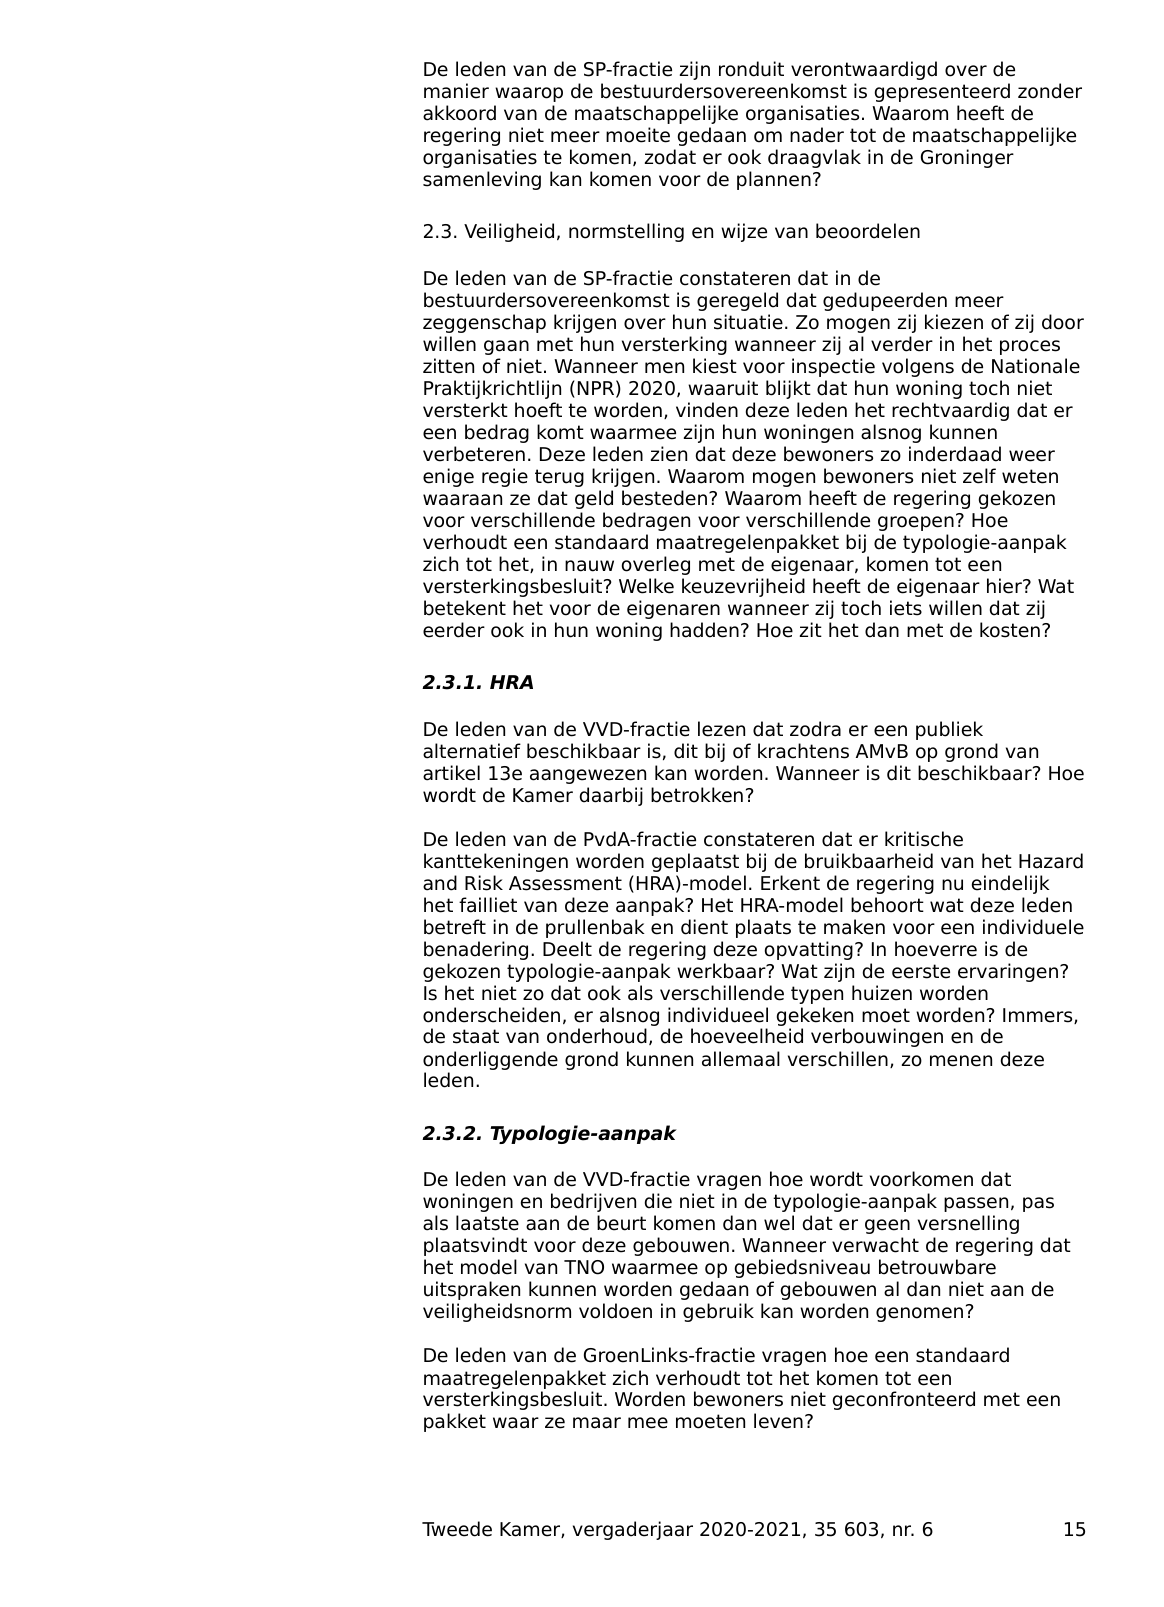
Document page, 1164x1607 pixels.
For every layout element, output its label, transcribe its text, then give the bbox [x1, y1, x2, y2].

text De leden van de VVD-fractie lezen dat zodra er een publiek alternatief beschikbaar is, dit bij of krachtens AMvB op grond van artikel 13e aangewezen kan worden. Wanneer is dit beschikbaar? Hoe wordt de Kamer daarbij betrokken? [422, 718, 1087, 806]
text De leden van de SP-fractie constateren dat in de bestuurdersovereenkomst is geregeld dat gedupeerden meer zeggenschap krijgen over hun situatie. Zo mogen zij kiezen of zij door willen gaan met hun versterking wanneer zij al verder in het proces zitten of niet. Wanneer men kiest voor inspectie volgens de Nationale Praktijkrichtlijn (NPR) 2020, waaruit blijkt dat hun woning toch niet versterkt hoeft te worden, vinden deze leden het rechtvaardig dat er een bedrag komt waarmee zijn hun woningen alsnog kunnen verbeteren. Deze leden zien dat deze bewoners zo inderdaad weer enige regie terug krijgen. Waarom mogen bewoners niet zelf weten waaraan ze dat geld besteden? Waarom heeft de regering gekozen voor verschillende bedragen voor verschillende groepen? Hoe verhoudt een standaard maatregelenpakket bij de typologie-aanpak zich tot het, in nauw overleg met de eigenaar, komen tot een versterkingsbesluit? Welke keuzevrijheid heeft de eigenaar hier? Wat betekent het voor de eigenaren wanneer zij toch iets willen dat zij eerder ook in hun woning hadden? Hoe zit het dan met de kosten? [422, 268, 1087, 642]
subtitle 2.3.1. HRA [422, 672, 1087, 693]
subtitle 2.3.2. Typologie-aanpak [422, 1122, 1087, 1144]
text De leden van de PvdA-fractie constateren dat er kritische kanttekeningen worden geplaatst bij de bruikbaarheid van het Hazard and Risk Assessment (HRA)-model. Erkent de regering nu eindelijk het failliet van deze aanpak? Het HRA-model behoort wat deze leden betreft in de prullenbak en dient plaats te maken voor een individuele benadering. Deelt de regering deze opvatting? In hoeverre is de gekozen typologie-aanpak werkbaar? Wat zijn de eerste ervaringen? Is het niet zo dat ook als verschillende typen huizen worden onderscheiden, er alsnog individueel gekeken moet worden? Immers, de staat van onderhoud, de hoeveelheid verbouwingen en de onderliggende grond kunnen allemaal verschillen, zo menen deze leden. [422, 829, 1087, 1092]
text De leden van de SP-fractie zijn ronduit verontwaardigd over de manier waarop de bestuurdersovereenkomst is gepresenteerd zonder akkoord van de maatschappelijke organisaties. Waarom heeft de regering niet meer moeite gedaan om nader tot de maatschappelijke organisaties te komen, zodat er ook draagvlak in de Groninger samenleving kan komen voor de plannen? [422, 59, 1087, 191]
subtitle 2.3. Veiligheid, normstelling en wijze van beoordelen [422, 221, 1087, 243]
text De leden van de VVD-fractie vragen hoe wordt voorkomen dat woningen en bedrijven die niet in de typologie-aanpak passen, pas als laatste aan de beurt komen dan wel dat er geen versnelling plaatsvindt voor deze gebouwen. Wanneer verwacht de regering dat het model van TNO waarmee op gebiedsniveau betrouwbare uitspraken kunnen worden gedaan of gebouwen al dan niet aan de veiligheidsnorm voldoen in gebruik kan worden genomen? [422, 1169, 1087, 1323]
text De leden van de GroenLinks-fractie vragen hoe een standaard maatregelenpakket zich verhoudt tot het komen tot een versterkingsbesluit. Worden bewoners niet geconfronteerd met een pakket waar ze maar mee moeten leven? [422, 1345, 1087, 1433]
